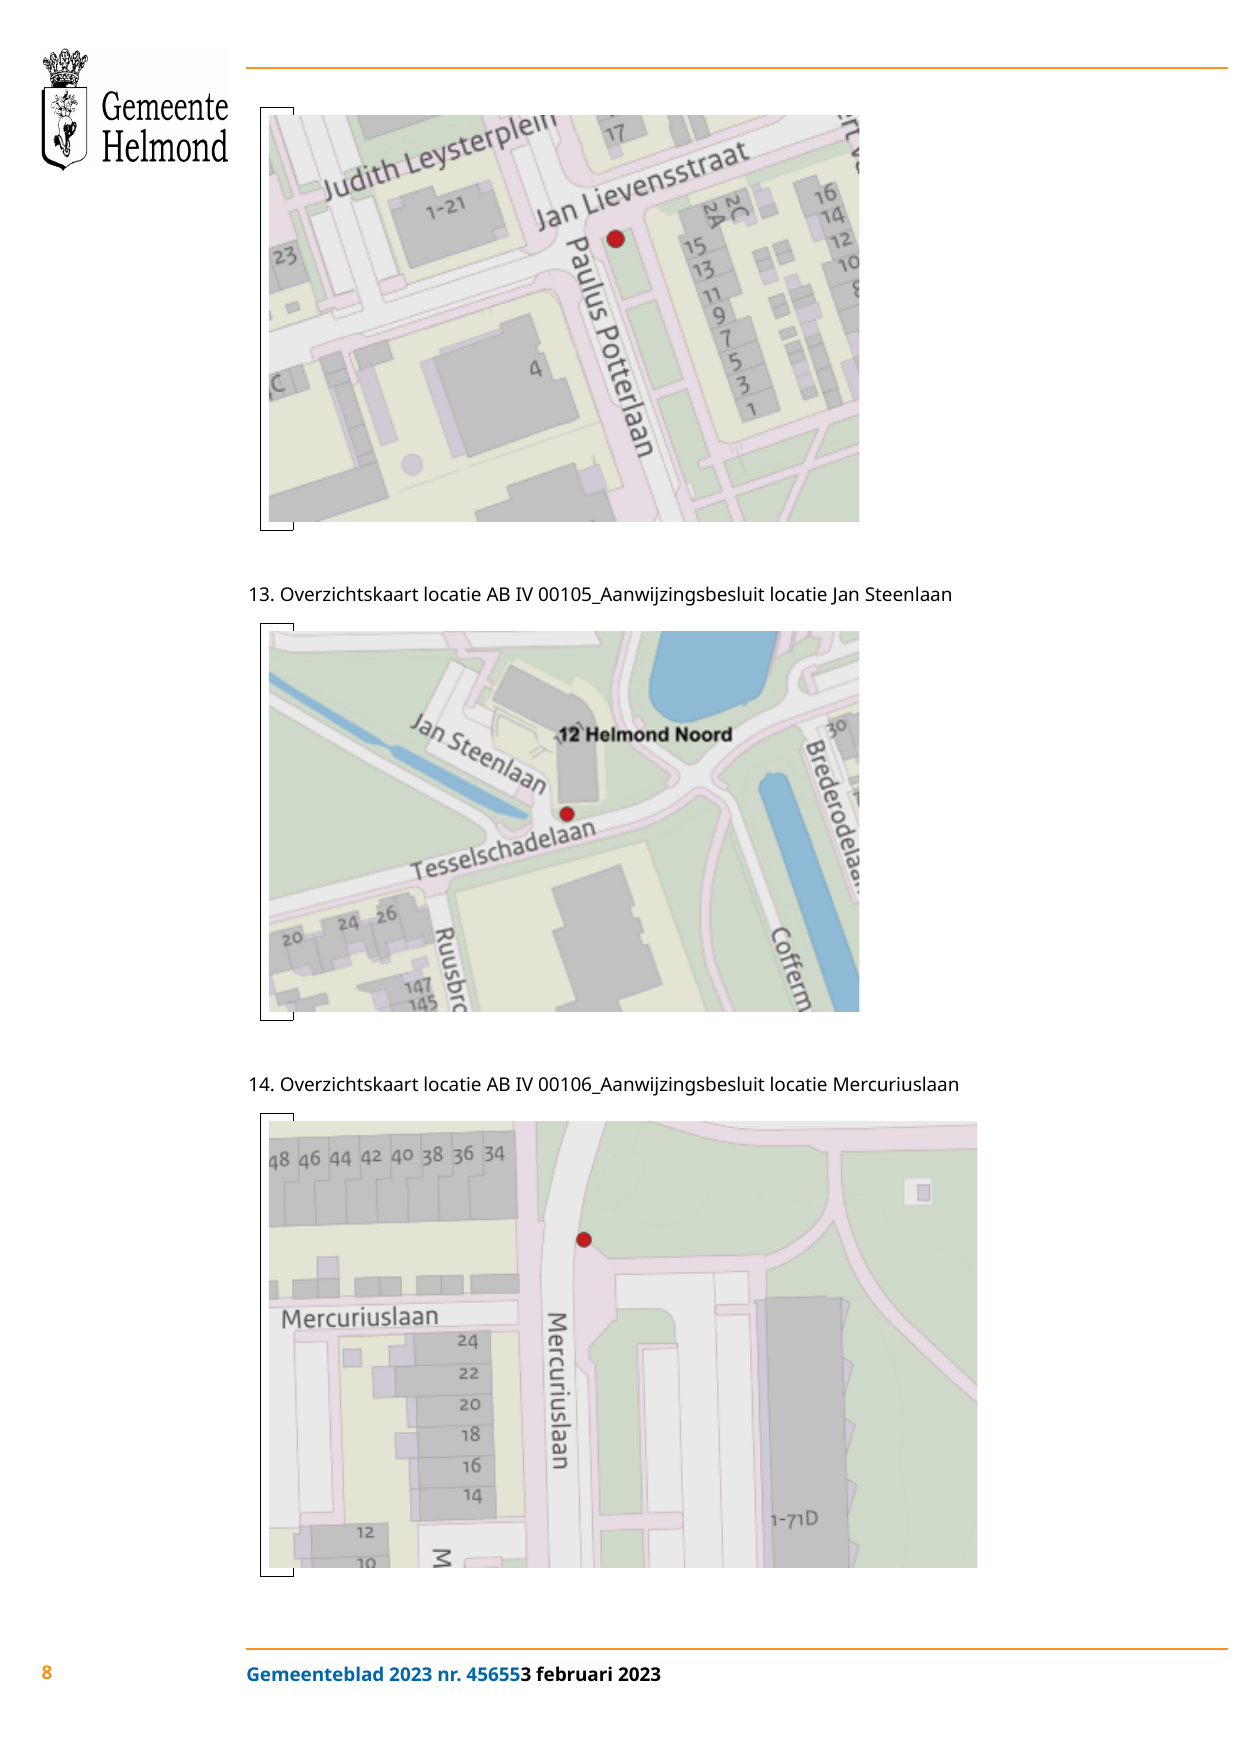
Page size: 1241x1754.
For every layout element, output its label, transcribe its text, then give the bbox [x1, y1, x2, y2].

picture [268, 1121, 978, 1568]
text 13. Overzichtskaart locatie AB IV 00105_Aanwijzingsbesluit locatie Jan Steenlaan [248, 581, 1152, 607]
text 14. Overzichtskaart locatie AB IV 00106_Aanwijzingsbesluit locatie Mercuriuslaan [248, 1071, 1152, 1097]
picture [268, 115, 860, 522]
picture [41, 47, 231, 172]
picture [268, 631, 860, 1012]
